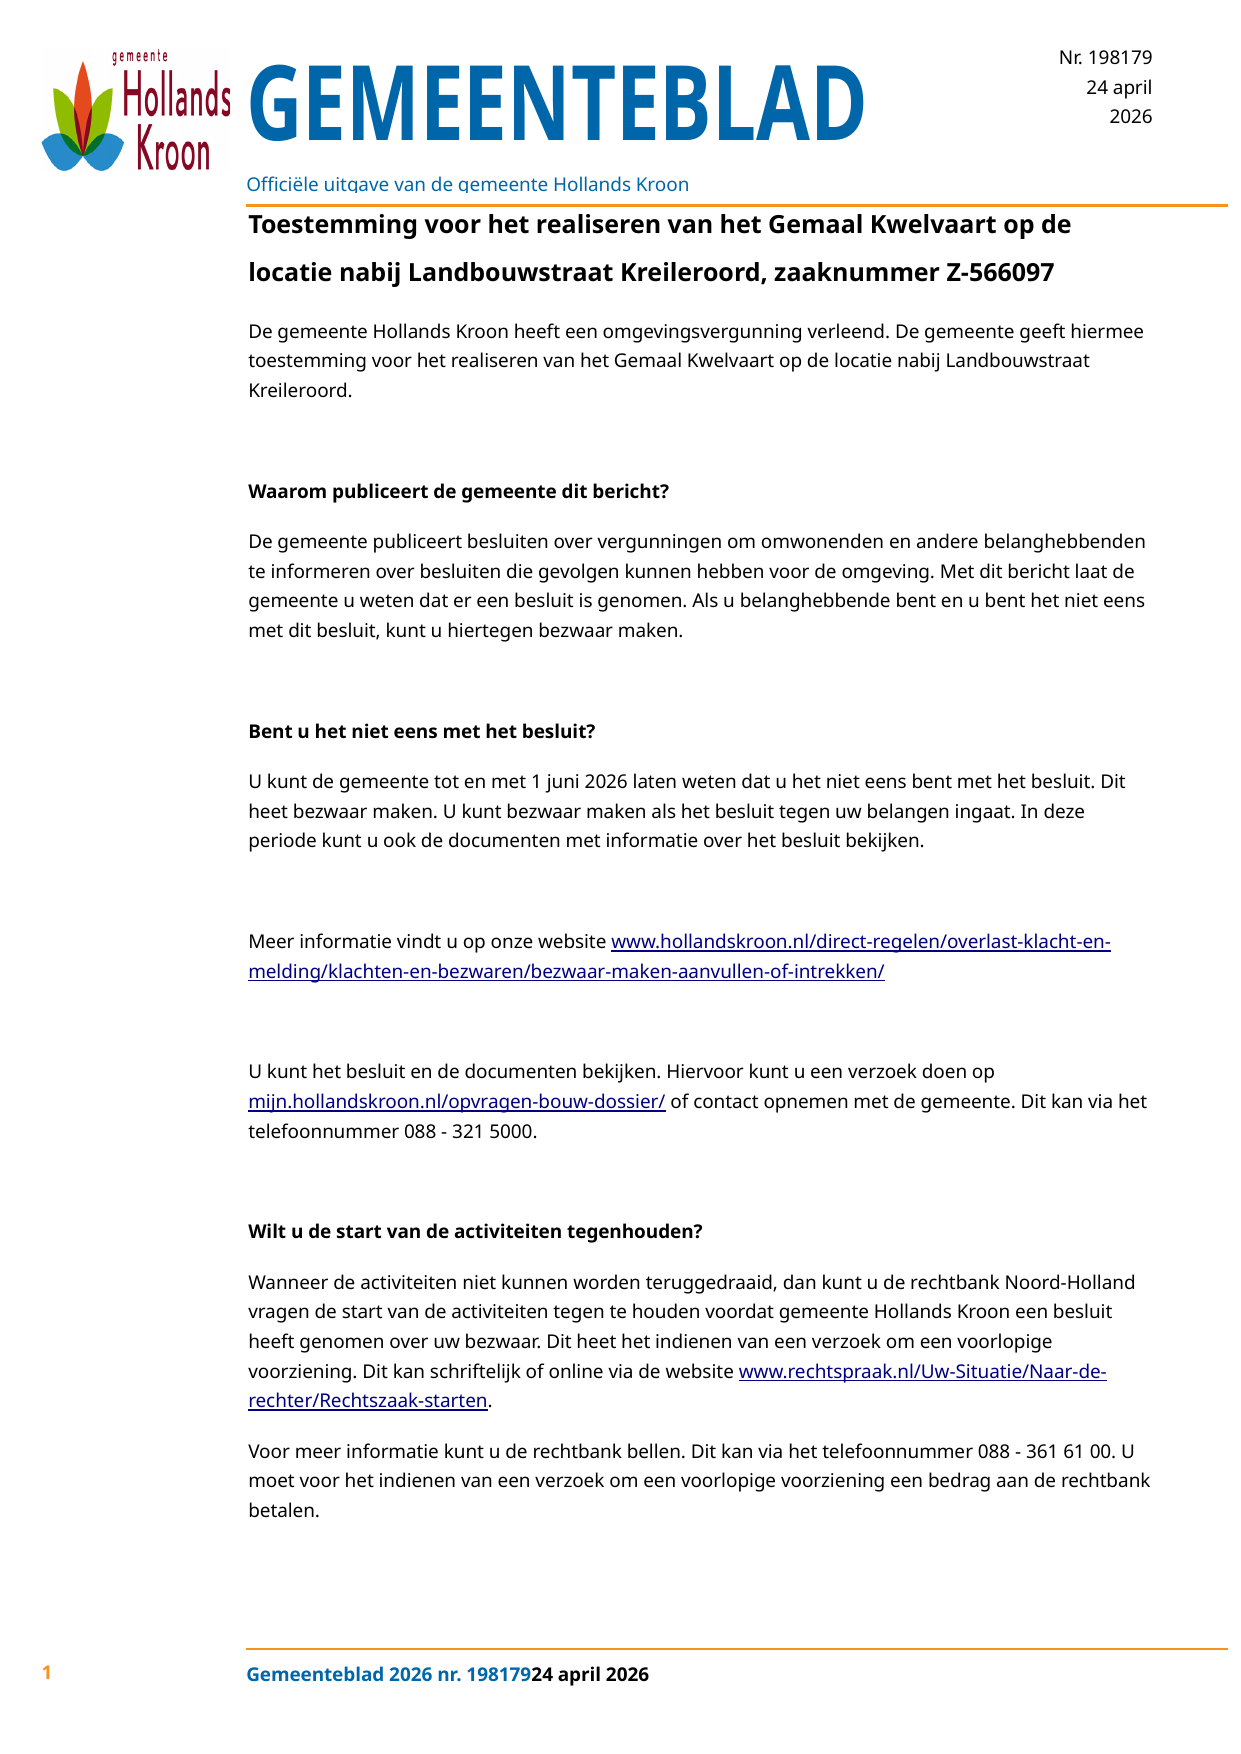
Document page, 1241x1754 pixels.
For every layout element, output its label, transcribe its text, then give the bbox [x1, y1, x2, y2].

text Toestemming voor het realiseren van het Gemaal Kwelvaart op de locatie nabij Landbouwstraat Kreileroord, zaaknummer Z-566097 [248, 207, 1152, 288]
text Waarom publiceert de gemeente dit bericht? [248, 478, 1152, 504]
text De gemeente Hollands Kroon heeft een omgevingsvergunning verleend. De gemeente geeft hiermee toestemming voor het realiseren van het Gemaal Kwelvaart op de locatie nabij Landbouwstraat Kreileroord. [248, 318, 1152, 403]
text U kunt de gemeente tot en met 1 juni 2026 laten weten dat u het niet eens bent met het besluit. Dit heet bezwaar maken. U kunt bezwaar maken als het besluit tegen uw belangen ingaat. In deze periode kunt u ook de documenten met informatie over het besluit bekijken. [248, 768, 1152, 853]
text Meer informatie vindt u op onze website www.hollandskroon.nl/direct-regelen/overlast-klacht-en-melding/klachten-en-bezwaren/bezwaar-maken-aanvullen-of-intrekken/ [248, 928, 1152, 984]
picture [41, 47, 231, 172]
text Bent u het niet eens met het besluit? [248, 718, 1152, 744]
text U kunt het besluit en de documenten bekijken. Hiervoor kunt u een verzoek doen op mijn.hollandskroon.nl/opvragen-bouw-dossier/ of contact opnemen met de gemeente. Dit kan via het telefoonnummer 088 - 321 5000. [248, 1059, 1152, 1144]
text De gemeente publiceert besluiten over vergunningen om omwonenden en andere belanghebbenden te informeren over besluiten die gevolgen kunnen hebben voor de omgeving. Met dit bericht laat de gemeente u weten dat er een besluit is genomen. Als u belanghebbende bent en u bent het niet eens met dit besluit, kunt u hiertegen bezwaar maken. [248, 528, 1152, 643]
text Wilt u de start van de activiteiten tegenhouden? [248, 1219, 1152, 1244]
text Voor meer informatie kunt u de rechtbank bellen. Dit kan via het telefoonnummer 088 - 361 61 00. U moet voor het indienen van een verzoek om een voorlopige voorziening een bedrag aan de rechtbank betalen. [248, 1438, 1152, 1523]
text Wanneer de activiteiten niet kunnen worden teruggedraaid, dan kunt u de rechtbank Noord-Holland vragen de start van de activiteiten tegen te houden voordat gemeente Hollands Kroon een besluit heeft genomen over uw bezwaar. Dit heet het indienen van een verzoek om een voorlopige voorziening. Dit kan schriftelijk of online via de website www.rechtspraak.nl/Uw-Situatie/Naar-de-rechter/Rechtszaak-starten. [248, 1269, 1152, 1413]
